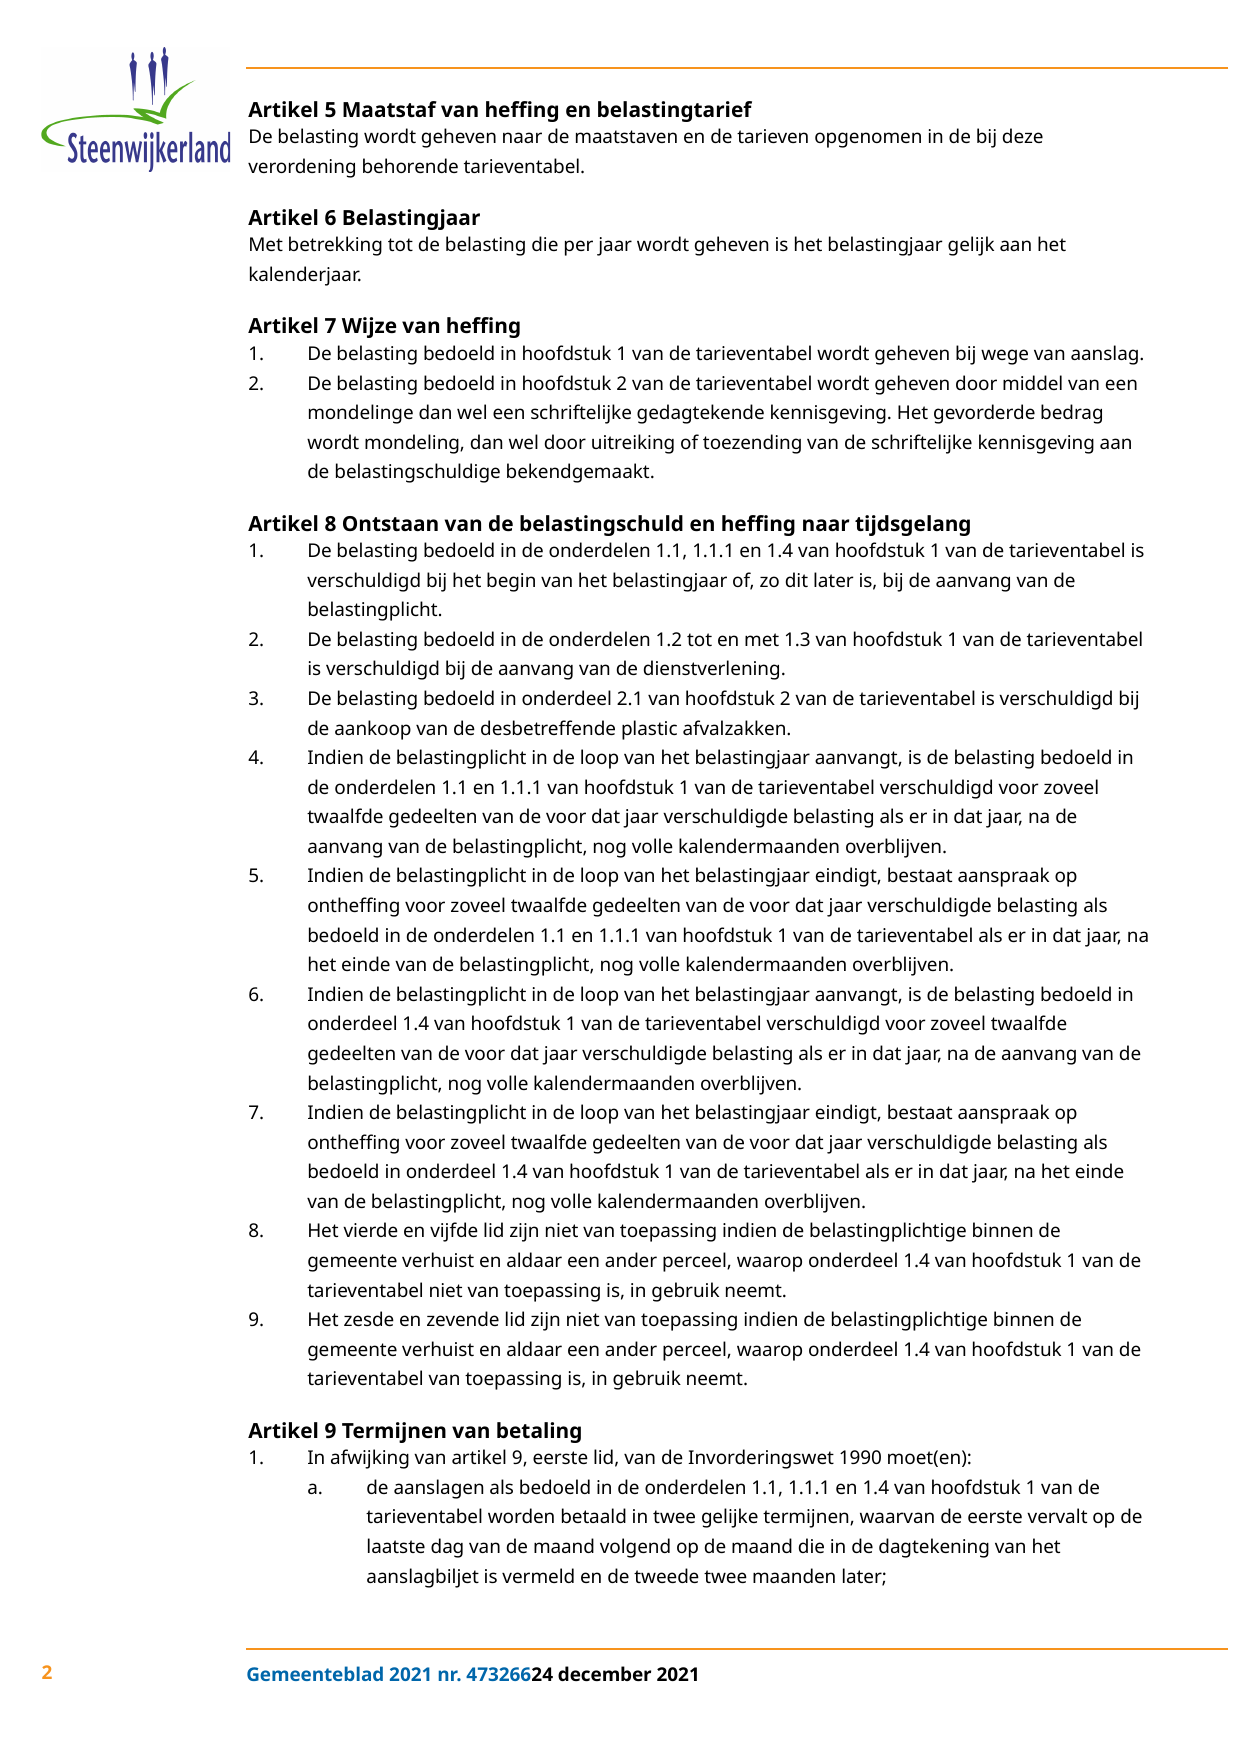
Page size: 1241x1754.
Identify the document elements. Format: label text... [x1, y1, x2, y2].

list De belasting bedoeld in onderdeel 2.1 van hoofdstuk 2 van de tarieventabel is verschuldigd bij de aankoop van de desbetreffende plastic afvalzakken. [248, 685, 1152, 741]
text Artikel 7 Wijze van heffing [248, 312, 1152, 340]
list de aanslagen als bedoeld in de onderdelen 1.1, 1.1.1 en 1.4 van hoofdstuk 1 van de tarieventabel worden betaald in twee gelijke termijnen, waarvan de eerste vervalt op de laatste dag van de maand volgend op de maand die in de dagtekening van het aanslagbiljet is vermeld en de tweede twee maanden later; [307, 1474, 1152, 1588]
list De belasting bedoeld in de onderdelen 1.1, 1.1.1 en 1.4 van hoofdstuk 1 van de tarieventabel is verschuldigd bij het begin van het belastingjaar of, zo dit later is, bij de aanvang van de belastingplicht. [248, 537, 1152, 622]
text Artikel 8 Ontstaan van de belastingschuld en heffing naar tijdsgelang [248, 509, 1152, 537]
list De belasting bedoeld in hoofdstuk 1 van de tarieventabel wordt geheven bij wege van aanslag. [248, 340, 1152, 366]
list Indien de belastingplicht in de loop van het belastingjaar eindigt, bestaat aanspraak op ontheffing voor zoveel twaalfde gedeelten van de voor dat jaar verschuldigde belasting als bedoeld in de onderdelen 1.1 en 1.1.1 van hoofdstuk 1 van de tarieventabel als er in dat jaar, na het einde van de belastingplicht, nog volle kalendermaanden overblijven. [248, 863, 1152, 977]
list Het zesde en zevende lid zijn niet van toepassing indien de belastingplichtige binnen de gemeente verhuist en aldaar een ander perceel, waarop onderdeel 1.4 van hoofdstuk 1 van de tarieventabel van toepassing is, in gebruik neemt. [248, 1306, 1152, 1391]
text Artikel 5 Maatstaf van heffing en belastingtarief [248, 95, 1152, 123]
picture [41, 47, 231, 172]
list In afwijking van artikel 9, eerste lid, van de Invorderingswet 1990 moet(en): [248, 1444, 1152, 1470]
list Indien de belastingplicht in de loop van het belastingjaar aanvangt, is de belasting bedoeld in de onderdelen 1.1 en 1.1.1 van hoofdstuk 1 van de tarieventabel verschuldigd voor zoveel twaalfde gedeelten van de voor dat jaar verschuldigde belasting als er in dat jaar, na de aanvang van de belastingplicht, nog volle kalendermaanden overblijven. [248, 744, 1152, 859]
list De belasting bedoeld in de onderdelen 1.2 tot en met 1.3 van hoofdstuk 1 van de tarieventabel is verschuldigd bij de aanvang van de dienstverlening. [248, 626, 1152, 681]
list Indien de belastingplicht in de loop van het belastingjaar eindigt, bestaat aanspraak op ontheffing voor zoveel twaalfde gedeelten van de voor dat jaar verschuldigde belasting als bedoeld in onderdeel 1.4 van hoofdstuk 1 van de tarieventabel als er in dat jaar, na het einde van de belastingplicht, nog volle kalendermaanden overblijven. [248, 1099, 1152, 1214]
text Artikel 6 Belastingjaar [248, 203, 1152, 232]
text Met betrekking tot de belasting die per jaar wordt geheven is het belastingjaar gelijk aan het kalenderjaar. [248, 232, 1152, 287]
text Artikel 9 Termijnen van betaling [248, 1416, 1152, 1444]
list Indien de belastingplicht in de loop van het belastingjaar aanvangt, is de belasting bedoeld in onderdeel 1.4 van hoofdstuk 1 van de tarieventabel verschuldigd voor zoveel twaalfde gedeelten van de voor dat jaar verschuldigde belasting als er in dat jaar, na de aanvang van de belastingplicht, nog volle kalendermaanden overblijven. [248, 981, 1152, 1096]
list De belasting bedoeld in hoofdstuk 2 van de tarieventabel wordt geheven door middel van een mondelinge dan wel een schriftelijke gedagtekende kennisgeving. Het gevorderde bedrag wordt mondeling, dan wel door uitreiking of toezending van de schriftelijke kennisgeving aan de belastingschuldige bekendgemaakt. [248, 370, 1152, 484]
text De belasting wordt geheven naar de maatstaven en de tarieven opgenomen in de bij deze verordening behorende tarieventabel. [248, 123, 1152, 178]
list Het vierde en vijfde lid zijn niet van toepassing indien de belastingplichtige binnen de gemeente verhuist en aldaar een ander perceel, waarop onderdeel 1.4 van hoofdstuk 1 van de tarieventabel niet van toepassing is, in gebruik neemt. [248, 1218, 1152, 1303]
